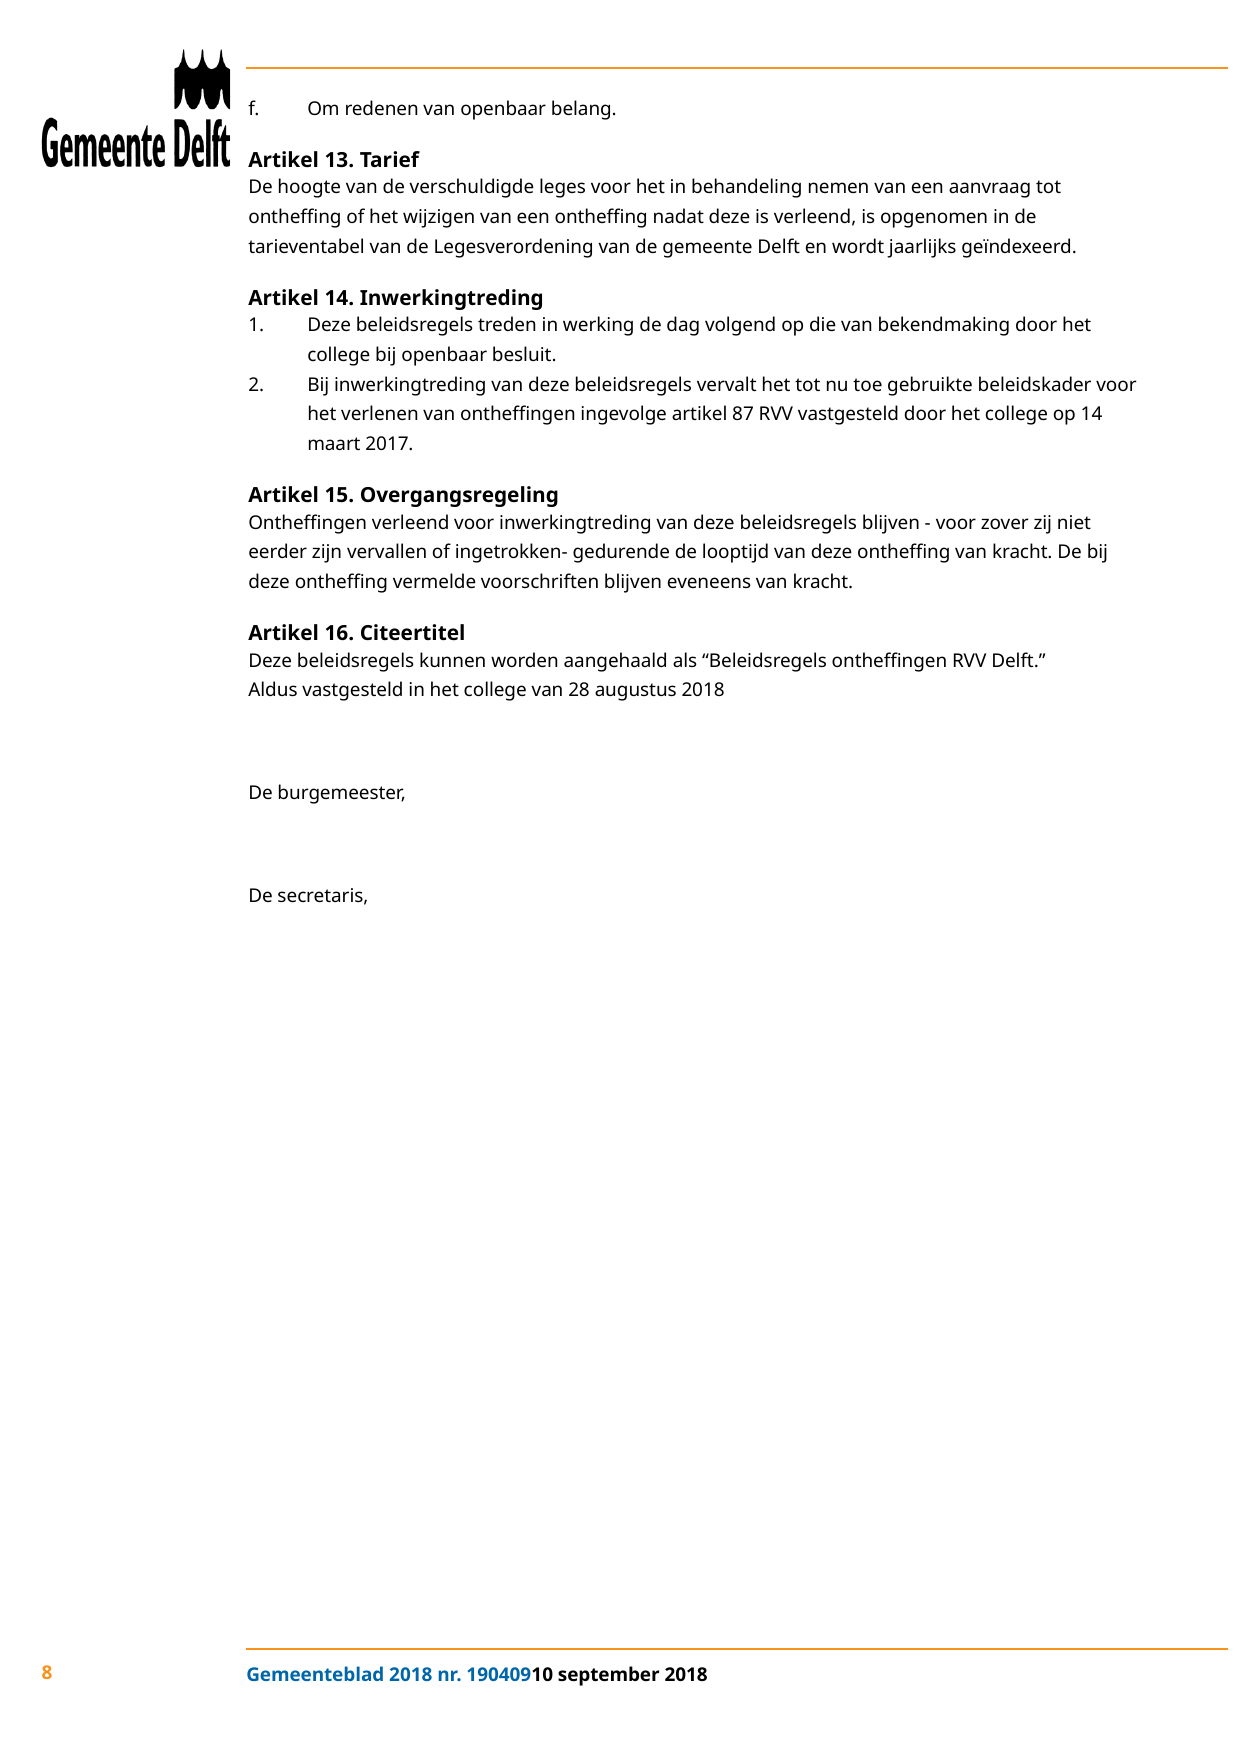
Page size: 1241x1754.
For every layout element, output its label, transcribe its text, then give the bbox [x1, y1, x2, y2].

list Bij inwerkingtreding van deze beleidsregels vervalt het tot nu toe gebruikte beleidskader voor het verlenen van ontheffingen ingevolge artikel 87 RVV vastgesteld door het college op 14 maart 2017. [248, 371, 1152, 456]
text De hoogte van de verschuldigde leges voor het in behandeling nemen van een aanvraag tot ontheffing of het wijzigen van een ontheffing nadat deze is verleend, is opgenomen in de tarieventabel van de Legesverordening van de gemeente Delft en wordt jaarlijks geïndexeerd. [248, 174, 1152, 258]
text Artikel 13. Tarief [248, 145, 1152, 174]
text Ontheffingen verleend voor inwerkingtreding van deze beleidsregels blijven - voor zover zij niet eerder zijn vervallen of ingetrokken- gedurende de looptijd van deze ontheffing van kracht. De bij deze ontheffing vermelde voorschriften blijven eveneens van kracht. [248, 509, 1152, 594]
list Om redenen van openbaar belang. [248, 95, 1152, 121]
text De secretaris, [248, 882, 1152, 908]
text Artikel 14. Inwerkingtreding [248, 283, 1152, 312]
text Artikel 15. Overgangsregeling [248, 480, 1152, 509]
picture [41, 47, 231, 172]
text Artikel 16. Citeertitel [248, 618, 1152, 647]
text Aldus vastgesteld in het college van 28 augustus 2018 [248, 676, 1152, 702]
text Deze beleidsregels kunnen worden aangehaald als “Beleidsregels ontheffingen RVV Delft.” [248, 647, 1152, 673]
list Deze beleidsregels treden in werking de dag volgend op die van bekendmaking door het college bij openbaar besluit. [248, 312, 1152, 367]
text De burgemeester, [248, 779, 1152, 805]
